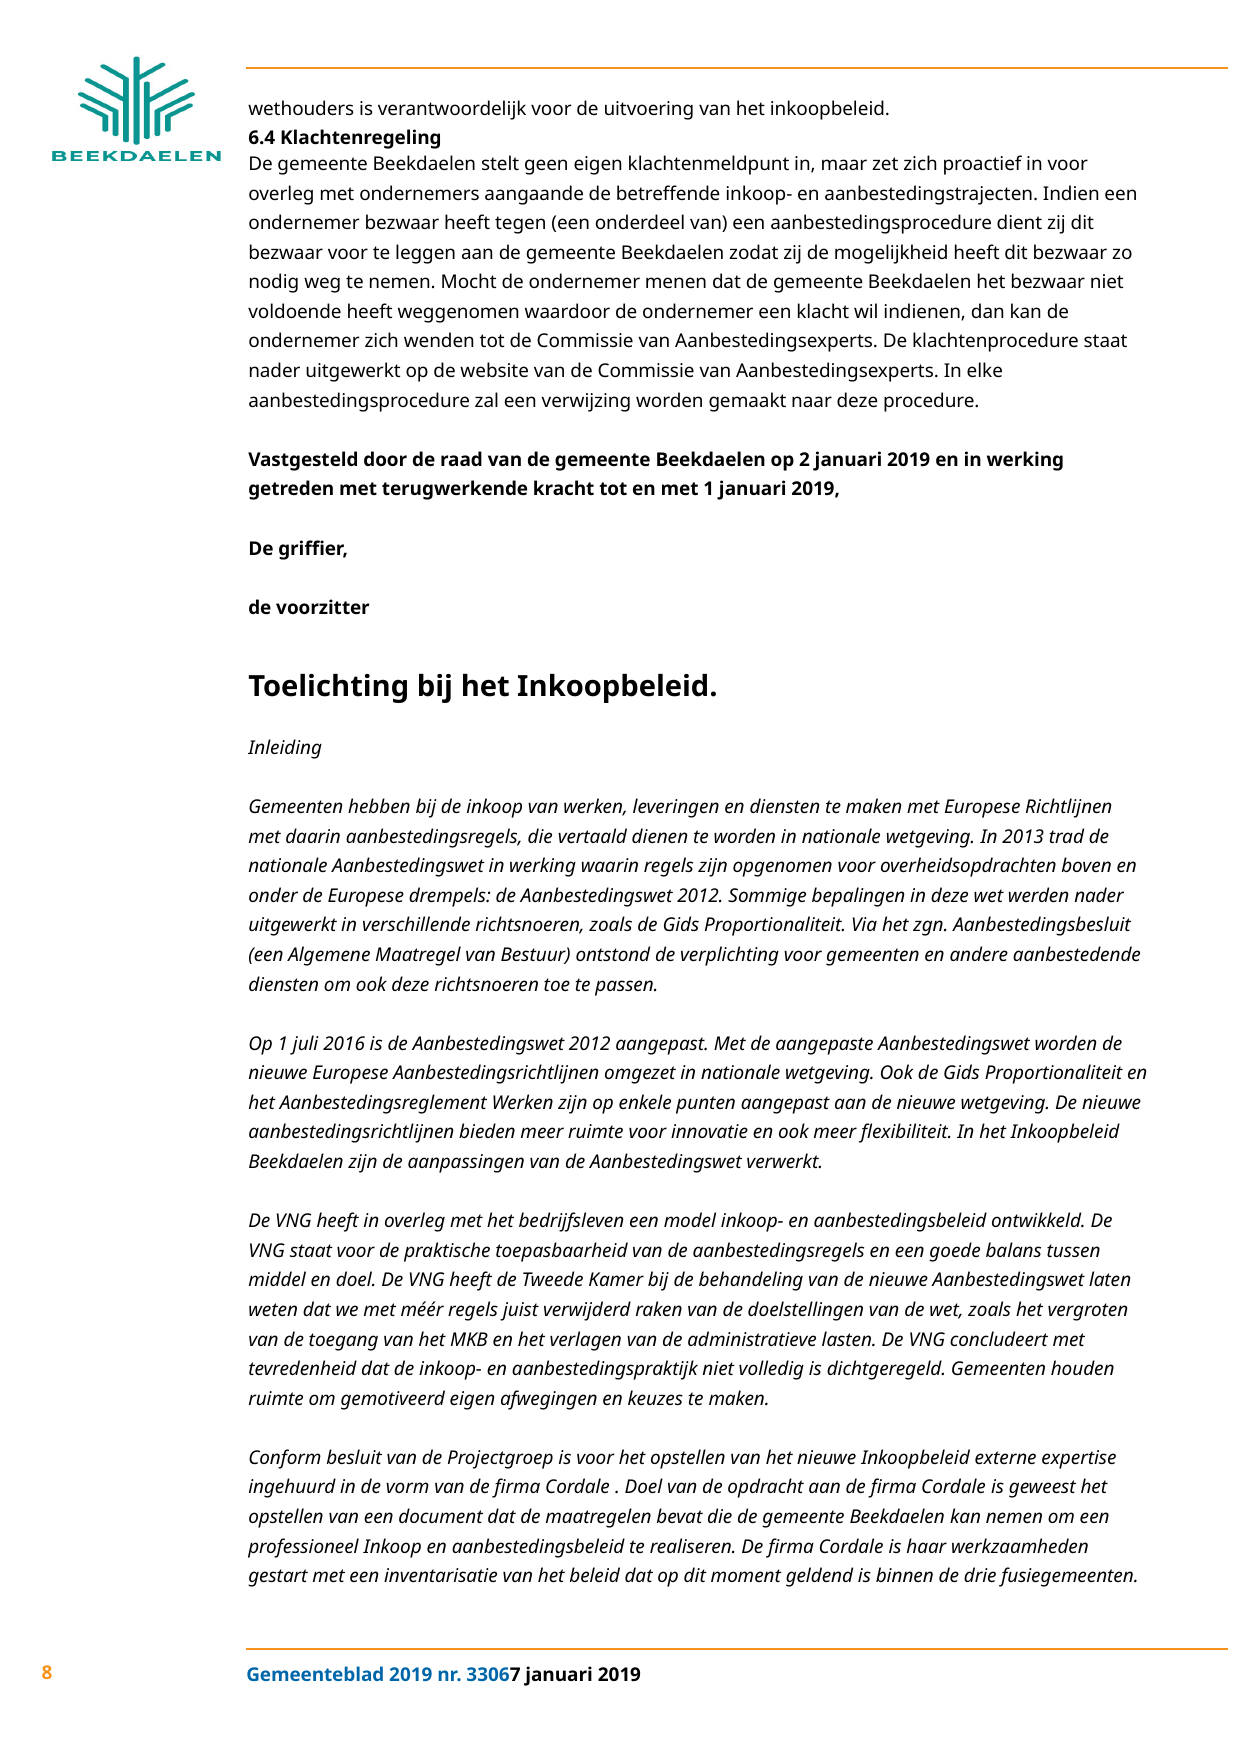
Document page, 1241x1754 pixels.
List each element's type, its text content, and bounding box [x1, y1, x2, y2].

text Gemeenten hebben bij de inkoop van werken, leveringen en diensten te maken met Europese Richtlijnen met daarin aanbestedingsregels, die vertaald dienen te worden in nationale wetgeving. In 2013 trad de nationale Aanbestedingswet in werking waarin regels zijn opgenomen voor overheidsopdrachten boven en onder de Europese drempels: de Aanbestedingswet 2012. Sommige bepalingen in deze wet werden nader uitgewerkt in verschillende richtsnoeren, zoals de Gids Proportionaliteit. Via het zgn. Aanbestedingsbesluit (een Algemene Maatregel van Bestuur) ontstond de verplichting voor gemeenten en andere aanbestedende diensten om ook deze richtsnoeren toe te passen. [248, 793, 1152, 996]
text wethouders is verantwoordelijk voor de uitvoering van het inkoopbeleid. [248, 95, 1152, 121]
text Inleiding [248, 734, 1152, 760]
picture [41, 47, 231, 172]
text Toelichting bij het Inkoopbeleid. [248, 665, 1152, 705]
text De VNG heeft in overleg met het bedrijfsleven een model inkoop- en aanbestedingsbeleid ontwikkeld. De VNG staat voor de praktische toepasbaarheid van de aanbestedingsregels en een goede balans tussen middel en doel. De VNG heeft de Tweede Kamer bij de behandeling van de nieuwe Aanbestedingswet laten weten dat we met méér regels juist verwijderd raken van de doelstellingen van de wet, zoals het vergroten van de toegang van het MKB en het verlagen van de administratieve lasten. De VNG concludeert met tevredenheid dat de inkoop- en aanbestedingspraktijk niet volledig is dichtgeregeld. Gemeenten houden ruimte om gemotiveerd eigen afwegingen en keuzes te maken. [248, 1207, 1152, 1411]
text de voorzitter [248, 594, 1152, 619]
text De griffier, [248, 535, 1152, 560]
text Vastgesteld door de raad van de gemeente Beekdaelen op 2 januari 2019 en in werking getreden met terugwerkende kracht tot en met 1 januari 2019, [248, 446, 1152, 501]
text Op 1 juli 2016 is de Aanbestedingswet 2012 aangepast. Met de aangepaste Aanbestedingswet worden de nieuwe Europese Aanbestedingsrichtlijnen omgezet in nationale wetgeving. Ook de Gids Proportionaliteit en het Aanbestedingsreglement Werken zijn op enkele punten aangepast aan de nieuwe wetgeving. De nieuwe aanbestedingsrichtlijnen bieden meer ruimte voor innovatie en ook meer flexibiliteit. In het Inkoopbeleid Beekdaelen zijn de aanpassingen van de Aanbestedingswet verwerkt. [248, 1030, 1152, 1174]
text 6.4 Klachtenregeling [248, 124, 1152, 150]
text Conform besluit van de Projectgroep is voor het opstellen van het nieuwe Inkoopbeleid externe expertise ingehuurd in de vorm van de firma Cordale . Doel van de opdracht aan de firma Cordale is geweest het opstellen van een document dat de maatregelen bevat die de gemeente Beekdaelen kan nemen om een professioneel Inkoop en aanbestedingsbeleid te realiseren. De firma Cordale is haar werkzaamheden gestart met een inventarisatie van het beleid dat op dit moment geldend is binnen de drie fusiegemeenten. [248, 1444, 1152, 1588]
text De gemeente Beekdaelen stelt geen eigen klachtenmeldpunt in, maar zet zich proactief in voor overleg met ondernemers aangaande de betreffende inkoop- en aanbestedingstrajecten. Indien een ondernemer bezwaar heeft tegen (een onderdeel van) een aanbestedingsprocedure dient zij dit bezwaar voor te leggen aan de gemeente Beekdaelen zodat zij de mogelijkheid heeft dit bezwaar zo nodig weg te nemen. Mocht de ondernemer menen dat de gemeente Beekdaelen het bezwaar niet voldoende heeft weggenomen waardoor de ondernemer een klacht wil indienen, dan kan de ondernemer zich wenden tot de Commissie van Aanbestedingsexperts. De klachtenprocedure staat nader uitgewerkt op de website van de Commissie van Aanbestedingsexperts. In elke aanbestedingsprocedure zal een verwijzing worden gemaakt naar deze procedure. [248, 150, 1152, 412]
